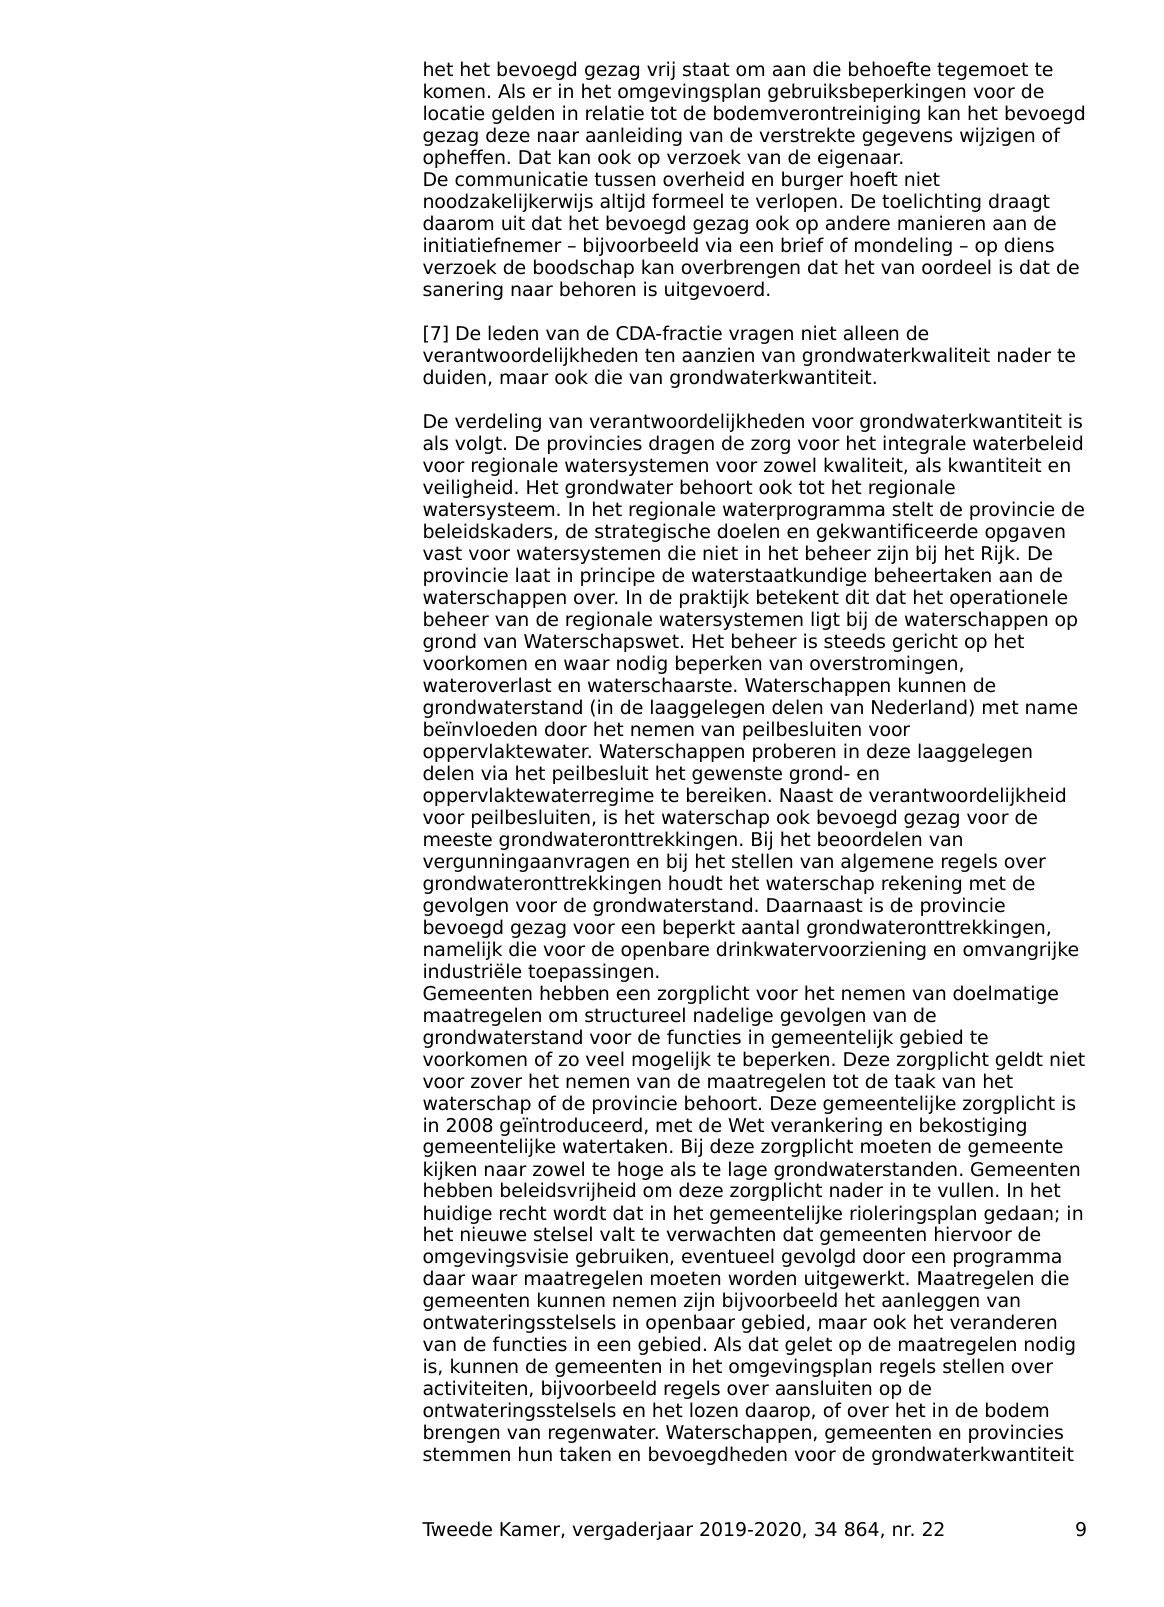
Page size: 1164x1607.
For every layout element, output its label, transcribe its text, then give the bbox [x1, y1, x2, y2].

text [7] De leden van de CDA-fractie vragen niet alleen de verantwoordelijkheden ten aanzien van grondwaterkwaliteit nader te duiden, maar ook die van grondwaterkwantiteit. [422, 323, 1087, 389]
text De communicatie tussen overheid en burger hoeft niet noodzakelijkerwijs altijd formeel te verlopen. De toelichting draagt daarom uit dat het bevoegd gezag ook op andere manieren aan de initiatiefnemer – bijvoorbeeld via een brief of mondeling – op diens verzoek de boodschap kan overbrengen dat het van oordeel is dat de sanering naar behoren is uitgevoerd. [422, 169, 1087, 301]
text Gemeenten hebben een zorgplicht voor het nemen van doelmatige maatregelen om structureel nadelige gevolgen van de grondwaterstand voor de functies in gemeentelijk gebied te voorkomen of zo veel mogelijk te beperken. Deze zorgplicht geldt niet voor zover het nemen van de maatregelen tot de taak van het waterschap of de provincie behoort. Deze gemeentelijke zorgplicht is in 2008 geïntroduceerd, met de Wet verankering en bekostiging gemeentelijke watertaken. Bij deze zorgplicht moeten de gemeente kijken naar zowel te hoge als te lage grondwaterstanden. Gemeenten hebben beleidsvrijheid om deze zorgplicht nader in te vullen. In het huidige recht wordt dat in het gemeentelijke rioleringsplan gedaan; in het nieuwe stelsel valt te verwachten dat gemeenten hiervoor de omgevingsvisie gebruiken, eventueel gevolgd door een programma daar waar maatregelen moeten worden uitgewerkt. Maatregelen die gemeenten kunnen nemen zijn bijvoorbeeld het aanleggen van ontwateringsstelsels in openbaar gebied, maar ook het veranderen van de functies in een gebied. Als dat gelet op de maatregelen nodig is, kunnen de gemeenten in het omgevingsplan regels stellen over activiteiten, bijvoorbeeld regels over aansluiten op de ontwateringsstelsels en het lozen daarop, of over het in de bodem brengen van regenwater. Waterschappen, gemeenten en provincies stemmen hun taken en bevoegdheden voor de grondwaterkwantiteit [422, 983, 1087, 1466]
text De verdeling van verantwoordelijkheden voor grondwaterkwantiteit is als volgt. De provincies dragen de zorg voor het integrale waterbeleid voor regionale watersystemen voor zowel kwaliteit, als kwantiteit en veiligheid. Het grondwater behoort ook tot het regionale watersysteem. In het regionale waterprogramma stelt de provincie de beleidskaders, de strategische doelen en gekwantificeerde opgaven vast voor watersystemen die niet in het beheer zijn bij het Rijk. De provincie laat in principe de waterstaatkundige beheertaken aan de waterschappen over. In de praktijk betekent dit dat het operationele beheer van de regionale watersystemen ligt bij de waterschappen op grond van Waterschapswet. Het beheer is steeds gericht op het voorkomen en waar nodig beperken van overstromingen, wateroverlast en waterschaarste. Waterschappen kunnen de grondwaterstand (in de laaggelegen delen van Nederland) met name beïnvloeden door het nemen van peilbesluiten voor oppervlaktewater. Waterschappen proberen in deze laaggelegen delen via het peilbesluit het gewenste grond- en oppervlaktewaterregime te bereiken. Naast de verantwoordelijkheid voor peilbesluiten, is het waterschap ook bevoegd gezag voor de meeste grondwateronttrekkingen. Bij het beoordelen van vergunningaanvragen en bij het stellen van algemene regels over grondwateronttrekkingen houdt het waterschap rekening met de gevolgen voor de grondwaterstand. Daarnaast is de provincie bevoegd gezag voor een beperkt aantal grondwateronttrekkingen, namelijk die voor de openbare drinkwatervoorziening en omvangrijke industriële toepassingen. [422, 411, 1087, 983]
text het het bevoegd gezag vrij staat om aan die behoefte tegemoet te komen. Als er in het omgevingsplan gebruiksbeperkingen voor de locatie gelden in relatie tot de bodemverontreiniging kan het bevoegd gezag deze naar aanleiding van de verstrekte gegevens wijzigen of opheffen. Dat kan ook op verzoek van de eigenaar. [422, 59, 1087, 169]
